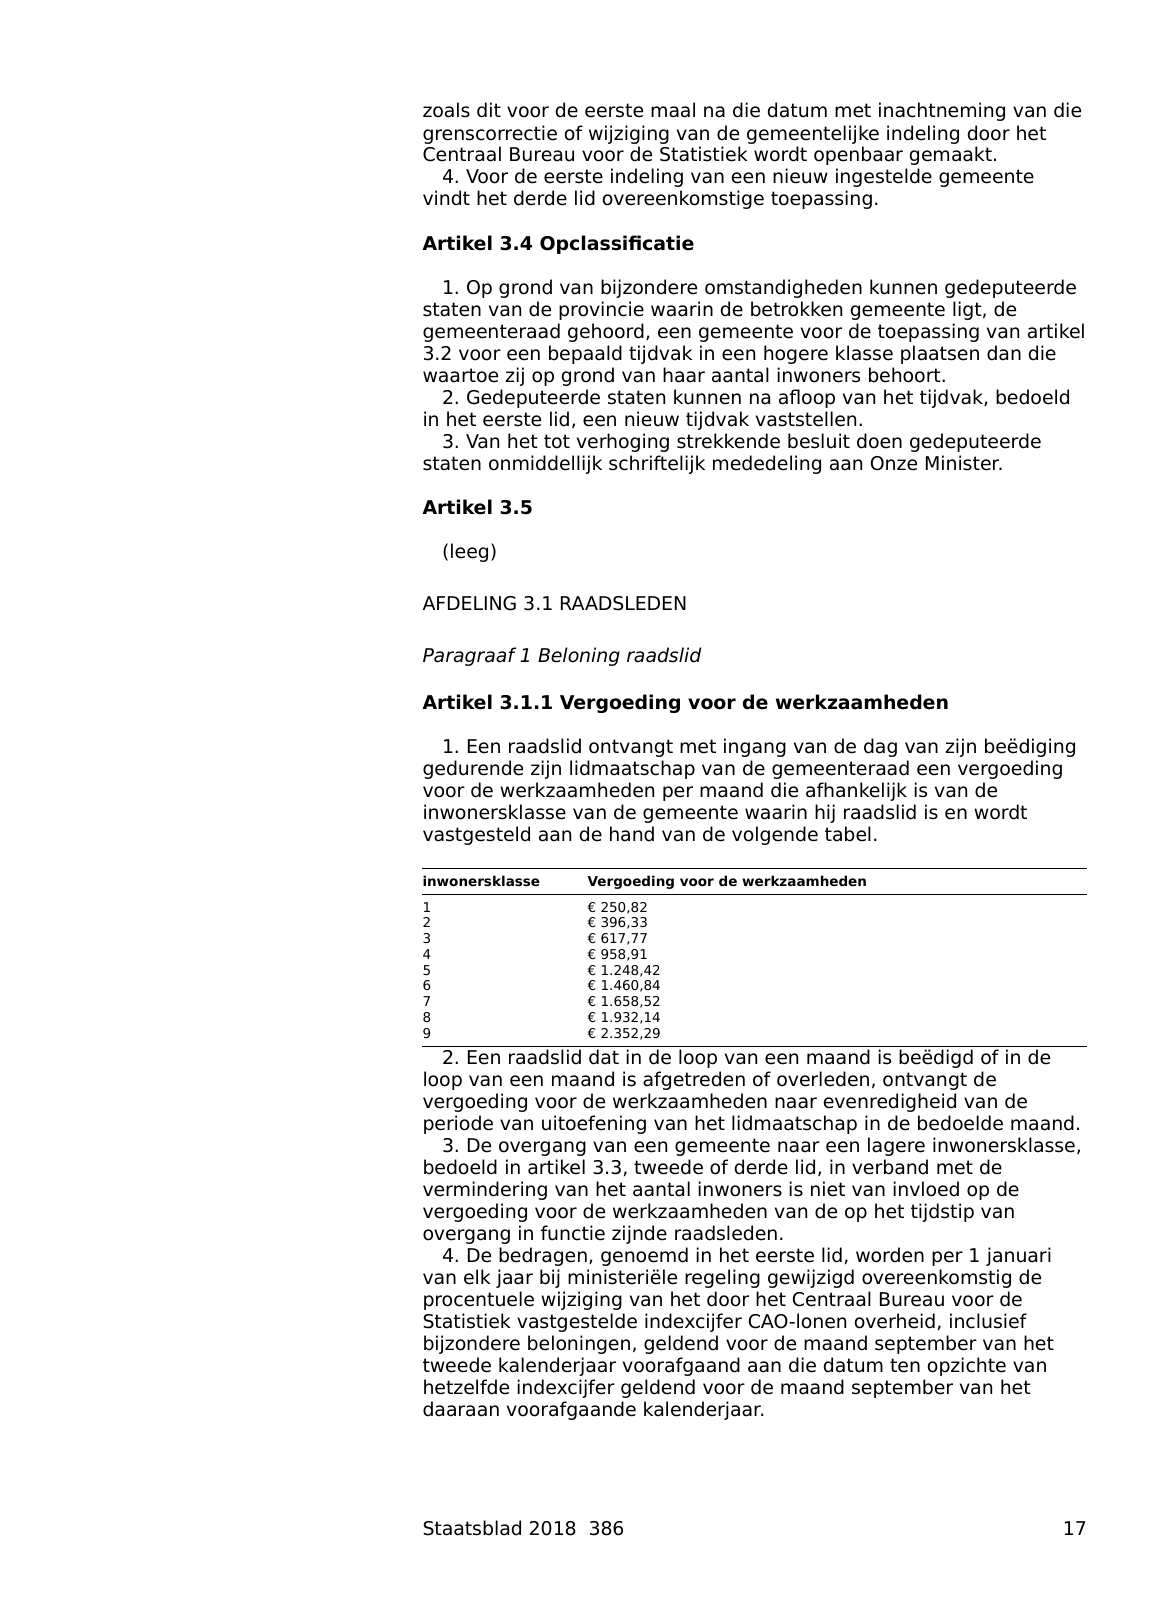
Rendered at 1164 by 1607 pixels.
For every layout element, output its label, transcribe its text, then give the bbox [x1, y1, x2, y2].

table_cell 2 [422, 915, 581, 931]
text zoals dit voor de eerste maal na die datum met inachtneming van die grenscorrectie of wijziging van de gemeentelijke indeling door het Centraal Bureau voor de Statistiek wordt openbaar gemaakt. [422, 100, 1087, 166]
table_cell 6 [422, 978, 581, 994]
text 2. Gedeputeerde staten kunnen na afloop van het tijdvak, bedoeld in het eerste lid, een nieuw tijdvak vaststellen. [422, 387, 1087, 431]
subtitle AFDELING 3.1 RAADSLEDEN [422, 593, 1087, 615]
text 1. Op grond van bijzondere omstandigheden kunnen gedeputeerde staten van de provincie waarin de betrokken gemeente ligt, de gemeenteraad gehoord, een gemeente voor de toepassing van artikel 3.2 voor een bepaald tijdvak in een hogere klasse plaatsen dan die waartoe zij op grond van haar aantal inwoners behoort. [422, 277, 1087, 387]
table_cell € 250,82 [581, 895, 1087, 915]
table_cell € 1.658,52 [581, 994, 1087, 1010]
table_cell € 1.248,42 [581, 963, 1087, 978]
text 4. Voor de eerste indeling van een nieuw ingestelde gemeente vindt het derde lid overeenkomstige toepassing. [422, 166, 1087, 210]
text 3. Van het tot verhoging strekkende besluit doen gedeputeerde staten onmiddellijk schriftelijk mededeling aan Onze Minister. [422, 431, 1087, 474]
table_cell 9 [422, 1025, 581, 1046]
text (leeg) [422, 541, 1087, 563]
table_cell € 1.932,14 [581, 1010, 1087, 1025]
text 4. De bedragen, genoemd in het eerste lid, worden per 1 januari van elk jaar bij ministeriële regeling gewijzigd overeenkomstig de procentuele wijziging van het door het Centraal Bureau voor de Statistiek vastgestelde indexcijfer CAO-lonen overheid, inclusief bijzondere beloningen, geldend voor de maand september van het tweede kalenderjaar voorafgaand aan die datum ten opzichte van hetzelfde indexcijfer geldend voor de maand september van het daaraan voorafgaande kalenderjaar. [422, 1245, 1087, 1421]
table_cell € 2.352,29 [581, 1025, 1087, 1046]
text 3. De overgang van een gemeente naar een lagere inwonersklasse, bedoeld in artikel 3.3, tweede of derde lid, in verband met de vermindering van het aantal inwoners is niet van invloed op de vergoeding voor de werkzaamheden van de op het tijdstip van overgang in functie zijnde raadsleden. [422, 1135, 1087, 1245]
table_cell 3 [422, 931, 581, 947]
table_cell € 396,33 [581, 915, 1087, 931]
table_cell 8 [422, 1010, 581, 1025]
subtitle Artikel 3.4 Opclassificatie [422, 232, 1087, 254]
table_cell € 958,91 [581, 947, 1087, 962]
table_cell 4 [422, 947, 581, 962]
table_cell 7 [422, 994, 581, 1010]
table_header Vergoeding voor de werkzaamheden [581, 869, 1087, 894]
table_cell € 617,77 [581, 931, 1087, 947]
subtitle Artikel 3.1.1 Vergoeding voor de werkzaamheden [422, 692, 1087, 714]
table_cell 5 [422, 963, 581, 978]
table_cell € 1.460,84 [581, 978, 1087, 994]
subtitle Paragraaf 1 Beloning raadslid [422, 645, 1087, 667]
subtitle Artikel 3.5 [422, 497, 1087, 519]
text 1. Een raadslid ontvangt met ingang van de dag van zijn beëdiging gedurende zijn lidmaatschap van de gemeenteraad een vergoeding voor de werkzaamheden per maand die afhankelijk is van de inwonersklasse van de gemeente waarin hij raadslid is en wordt vastgesteld aan de hand van de volgende tabel. [422, 736, 1087, 846]
text 2. Een raadslid dat in de loop van een maand is beëdigd of in de loop van een maand is afgetreden of overleden, ontvangt de vergoeding voor de werkzaamheden naar evenredigheid van de periode van uitoefening van het lidmaatschap in de bedoelde maand. [422, 1047, 1087, 1135]
table_header inwonersklasse [422, 869, 581, 894]
table_cell 1 [422, 895, 581, 915]
